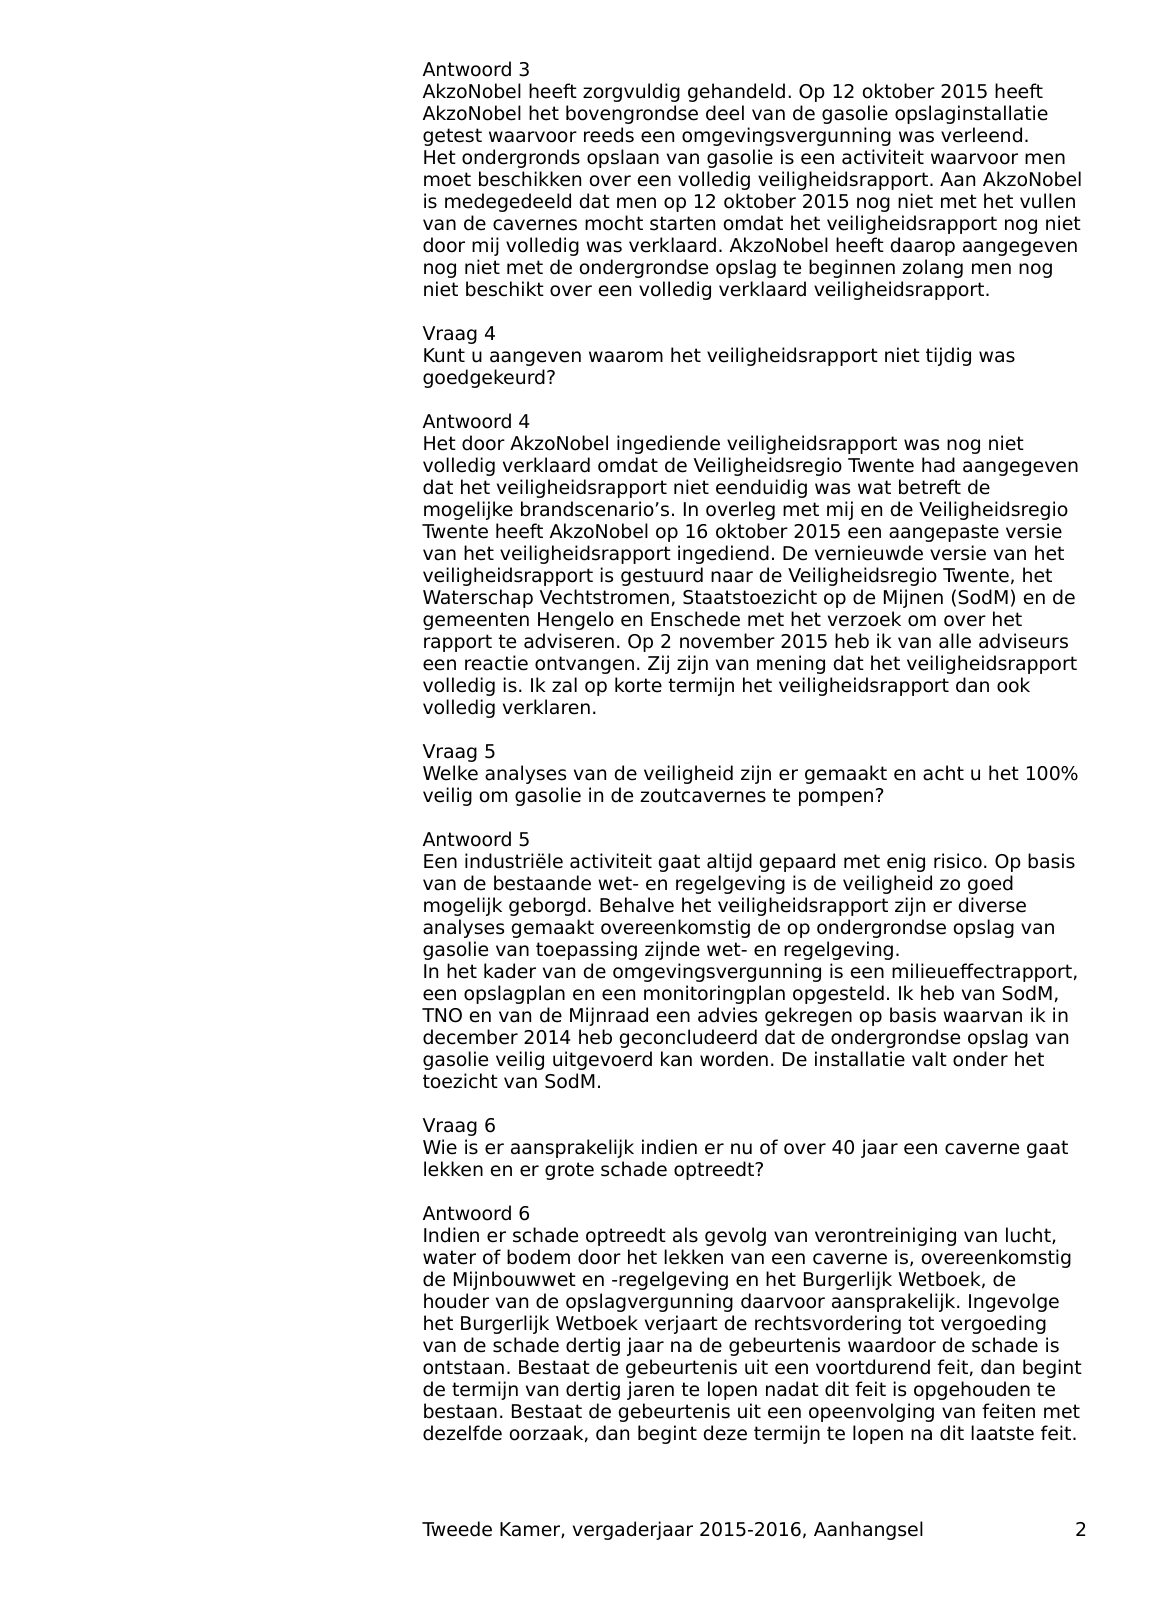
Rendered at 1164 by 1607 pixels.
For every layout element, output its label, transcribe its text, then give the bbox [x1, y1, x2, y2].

text Het door AkzoNobel ingediende veiligheidsrapport was nog niet volledig verklaard omdat de Veiligheidsregio Twente had aangegeven dat het veiligheidsrapport niet eenduidig was wat betreft de mogelijke brandscenario’s. In overleg met mij en de Veiligheidsregio Twente heeft AkzoNobel op 16 oktober 2015 een aangepaste versie van het veiligheidsrapport ingediend. De vernieuwde versie van het veiligheidsrapport is gestuurd naar de Veiligheidsregio Twente, het Waterschap Vechtstromen, Staatstoezicht op de Mijnen (SodM) en de gemeenten Hengelo en Enschede met het verzoek om over het rapport te adviseren. Op 2 november 2015 heb ik van alle adviseurs een reactie ontvangen. Zij zijn van mening dat het veiligheidsrapport volledig is. Ik zal op korte termijn het veiligheidsrapport dan ook volledig verklaren. [422, 433, 1087, 719]
text Indien er schade optreedt als gevolg van verontreiniging van lucht, water of bodem door het lekken van een caverne is, overeenkomstig de Mijnbouwwet en -regelgeving en het Burgerlijk Wetboek, de houder van de opslagvergunning daarvoor aansprakelijk. Ingevolge het Burgerlijk Wetboek verjaart de rechtsvordering tot vergoeding van de schade dertig jaar na de gebeurtenis waardoor de schade is ontstaan. Bestaat de gebeurtenis uit een voortdurend feit, dan begint de termijn van dertig jaren te lopen nadat dit feit is opgehouden te bestaan. Bestaat de gebeurtenis uit een opeenvolging van feiten met dezelfde oorzaak, dan begint deze termijn te lopen na dit laatste feit. [422, 1225, 1087, 1445]
text Vraag 6 [422, 1115, 1087, 1137]
text AkzoNobel heeft zorgvuldig gehandeld. Op 12 oktober 2015 heeft AkzoNobel het bovengrondse deel van de gasolie opslaginstallatie getest waarvoor reeds een omgevingsvergunning was verleend. [422, 81, 1087, 147]
text Een industriële activiteit gaat altijd gepaard met enig risico. Op basis van de bestaande wet- en regelgeving is de veiligheid zo goed mogelijk geborgd. Behalve het veiligheidsrapport zijn er diverse analyses gemaakt overeenkomstig de op ondergrondse opslag van gasolie van toepassing zijnde wet- en regelgeving. [422, 851, 1087, 961]
text Antwoord 3 [422, 59, 1087, 81]
text Antwoord 6 [422, 1203, 1087, 1225]
text Welke analyses van de veiligheid zijn er gemaakt en acht u het 100% veilig om gasolie in de zoutcavernes te pompen? [422, 763, 1087, 807]
text Vraag 4 [422, 323, 1087, 345]
text Vraag 5 [422, 741, 1087, 763]
text Antwoord 5 [422, 829, 1087, 851]
text Antwoord 4 [422, 411, 1087, 433]
text In het kader van de omgevingsvergunning is een milieueffectrapport, een opslagplan en een monitoringplan opgesteld. Ik heb van SodM, TNO en van de Mijnraad een advies gekregen op basis waarvan ik in december 2014 heb geconcludeerd dat de ondergrondse opslag van gasolie veilig uitgevoerd kan worden. De installatie valt onder het toezicht van SodM. [422, 961, 1087, 1093]
text Kunt u aangeven waarom het veiligheidsrapport niet tijdig was goedgekeurd? [422, 345, 1087, 389]
text Wie is er aansprakelijk indien er nu of over 40 jaar een caverne gaat lekken en er grote schade optreedt? [422, 1137, 1087, 1181]
text Het ondergronds opslaan van gasolie is een activiteit waarvoor men moet beschikken over een volledig veiligheidsrapport. Aan AkzoNobel is medegedeeld dat men op 12 oktober 2015 nog niet met het vullen van de cavernes mocht starten omdat het veiligheidsrapport nog niet door mij volledig was verklaard. AkzoNobel heeft daarop aangegeven nog niet met de ondergrondse opslag te beginnen zolang men nog niet beschikt over een volledig verklaard veiligheidsrapport. [422, 147, 1087, 301]
